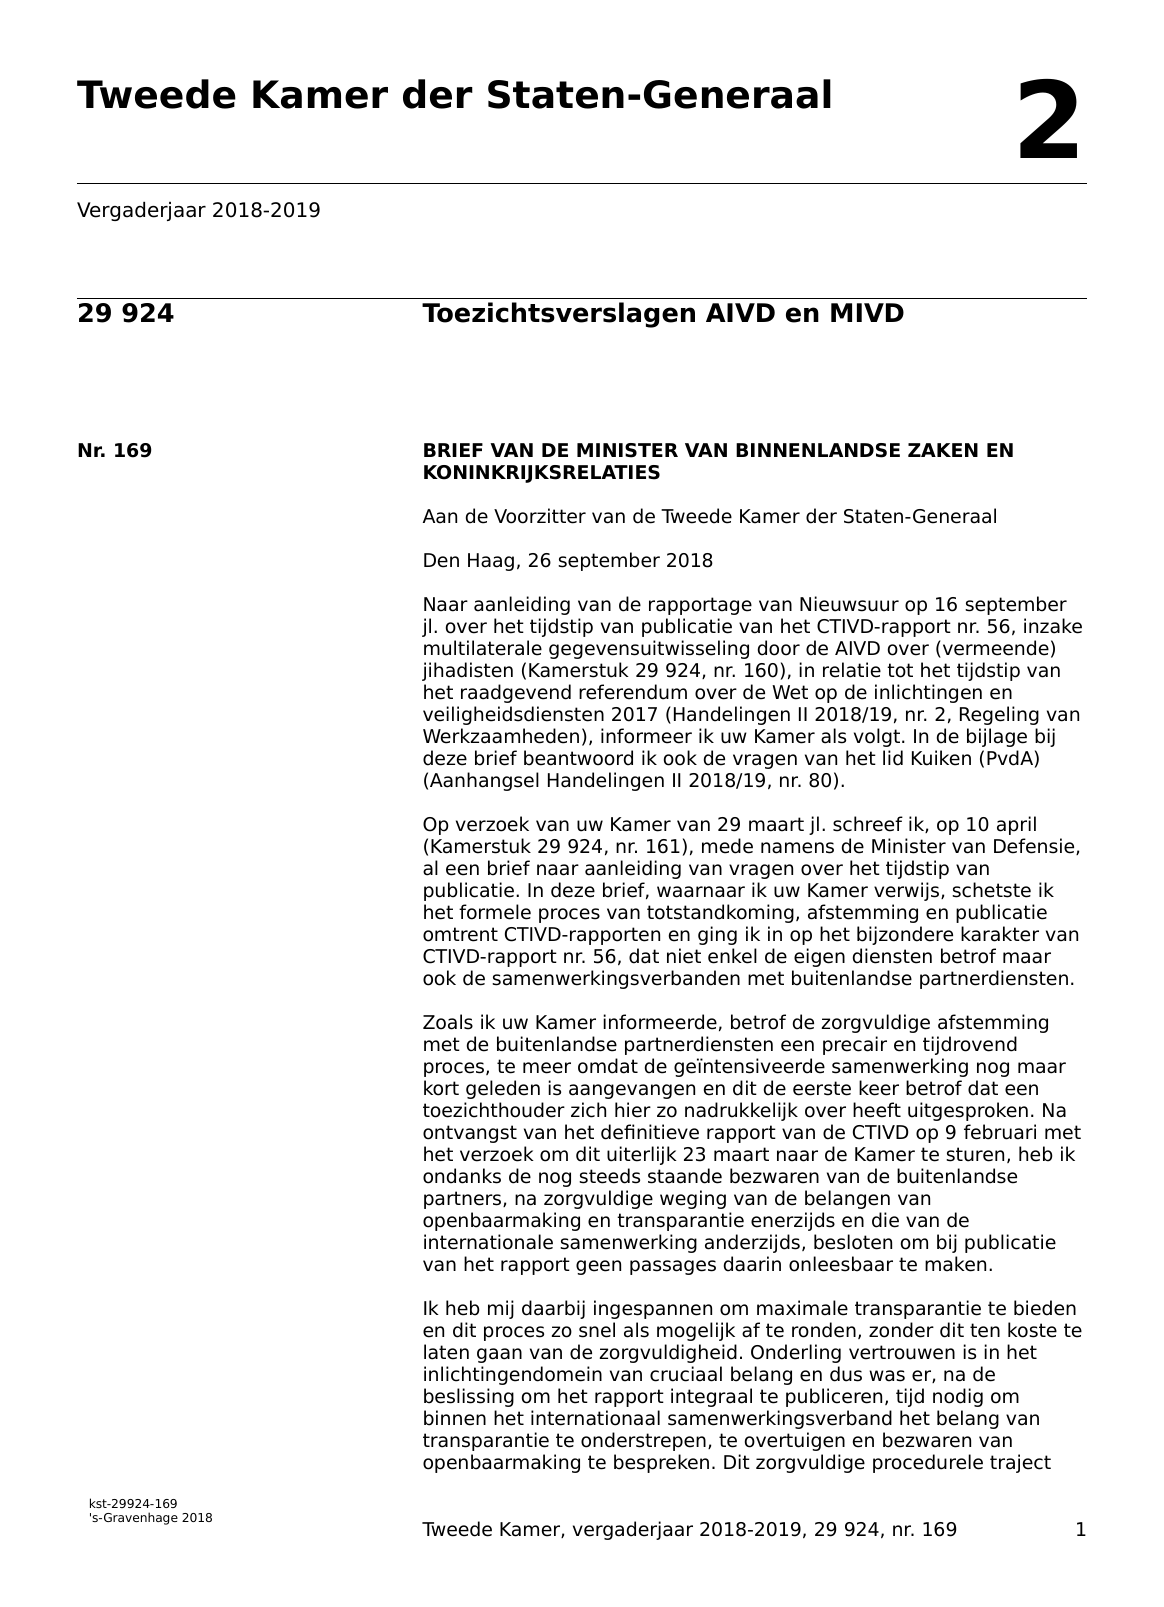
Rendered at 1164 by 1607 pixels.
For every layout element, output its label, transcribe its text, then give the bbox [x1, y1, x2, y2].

text Zoals ik uw Kamer informeerde, betrof de zorgvuldige afstemming met de buitenlandse partnerdiensten een precair en tijdrovend proces, te meer omdat de geïntensiveerde samenwerking nog maar kort geleden is aangevangen en dit de eerste keer betrof dat een toezichthouder zich hier zo nadrukkelijk over heeft uitgesproken. Na ontvangst van het definitieve rapport van de CTIVD op 9 februari met het verzoek om dit uiterlijk 23 maart naar de Kamer te sturen, heb ik ondanks de nog steeds staande bezwaren van de buitenlandse partners, na zorgvuldige weging van de belangen van openbaarmaking en transparantie enerzijds en die van de internationale samenwerking anderzijds, besloten om bij publicatie van het rapport geen passages daarin onleesbaar te maken. [422, 1012, 1087, 1276]
text 's-Gravenhage 2018 [88, 1511, 323, 1525]
table_header 2 [886, 59, 1087, 183]
text Ik heb mij daarbij ingespannen om maximale transparantie te bieden en dit proces zo snel als mogelijk af te ronden, zonder dit ten koste te laten gaan van de zorgvuldigheid. Onderling vertrouwen is in het inlichtingendomein van cruciaal belang en dus was er, na de beslissing om het rapport integraal te publiceren, tijd nodig om binnen het internationaal samenwerkingsverband het belang van transparantie te onderstrepen, te overtuigen en bezwaren van openbaarmaking te bespreken. Dit zorgvuldige procedurele traject [422, 1298, 1087, 1474]
text Op verzoek van uw Kamer van 29 maart jl. schreef ik, op 10 april (Kamerstuk 29 924, nr. 161), mede namens de Minister van Defensie, al een brief naar aanleiding van vragen over het tijdstip van publicatie. In deze brief, waarnaar ik uw Kamer verwijs, schetste ik het formele proces van totstandkoming, afstemming en publicatie omtrent CTIVD-rapporten en ging ik in op het bijzondere karakter van CTIVD-rapport nr. 56, dat niet enkel de eigen diensten betrof maar ook de samenwerkingsverbanden met buitenlandse partnerdiensten. [422, 814, 1087, 990]
table_header Tweede Kamer der Staten-Generaal [77, 59, 886, 183]
text Naar aanleiding van de rapportage van Nieuwsuur op 16 september jl. over het tijdstip van publicatie van het CTIVD-rapport nr. 56, inzake multilaterale gegevensuitwisseling door de AIVD over (vermeende) jihadisten (Kamerstuk 29 924, nr. 160), in relatie tot het tijdstip van het raadgevend referendum over de Wet op de inlichtingen en veiligheidsdiensten 2017 (Handelingen II 2018/19, nr. 2, Regeling van Werkzaamheden), informeer ik uw Kamer als volgt. In de bijlage bij deze brief beantwoord ik ook de vragen van het lid Kuiken (PvdA) (Aanhangsel Handelingen II 2018/19, nr. 80). [422, 594, 1087, 792]
text kst-29924-169 [88, 1497, 323, 1511]
table_cell Vergaderjaar 2018-2019 [77, 184, 1087, 298]
subtitle Nr. 169 BRIEF VAN DE MINISTER VAN BINNENLANDSE ZAKEN EN KONINKRIJKSRELATIES [77, 440, 1087, 484]
subtitle 29 924 Toezichtsverslagen AIVD en MIVD [77, 299, 1087, 329]
text Den Haag, 26 september 2018 [422, 550, 1087, 572]
text Aan de Voorzitter van de Tweede Kamer der Staten-Generaal [422, 506, 1087, 528]
